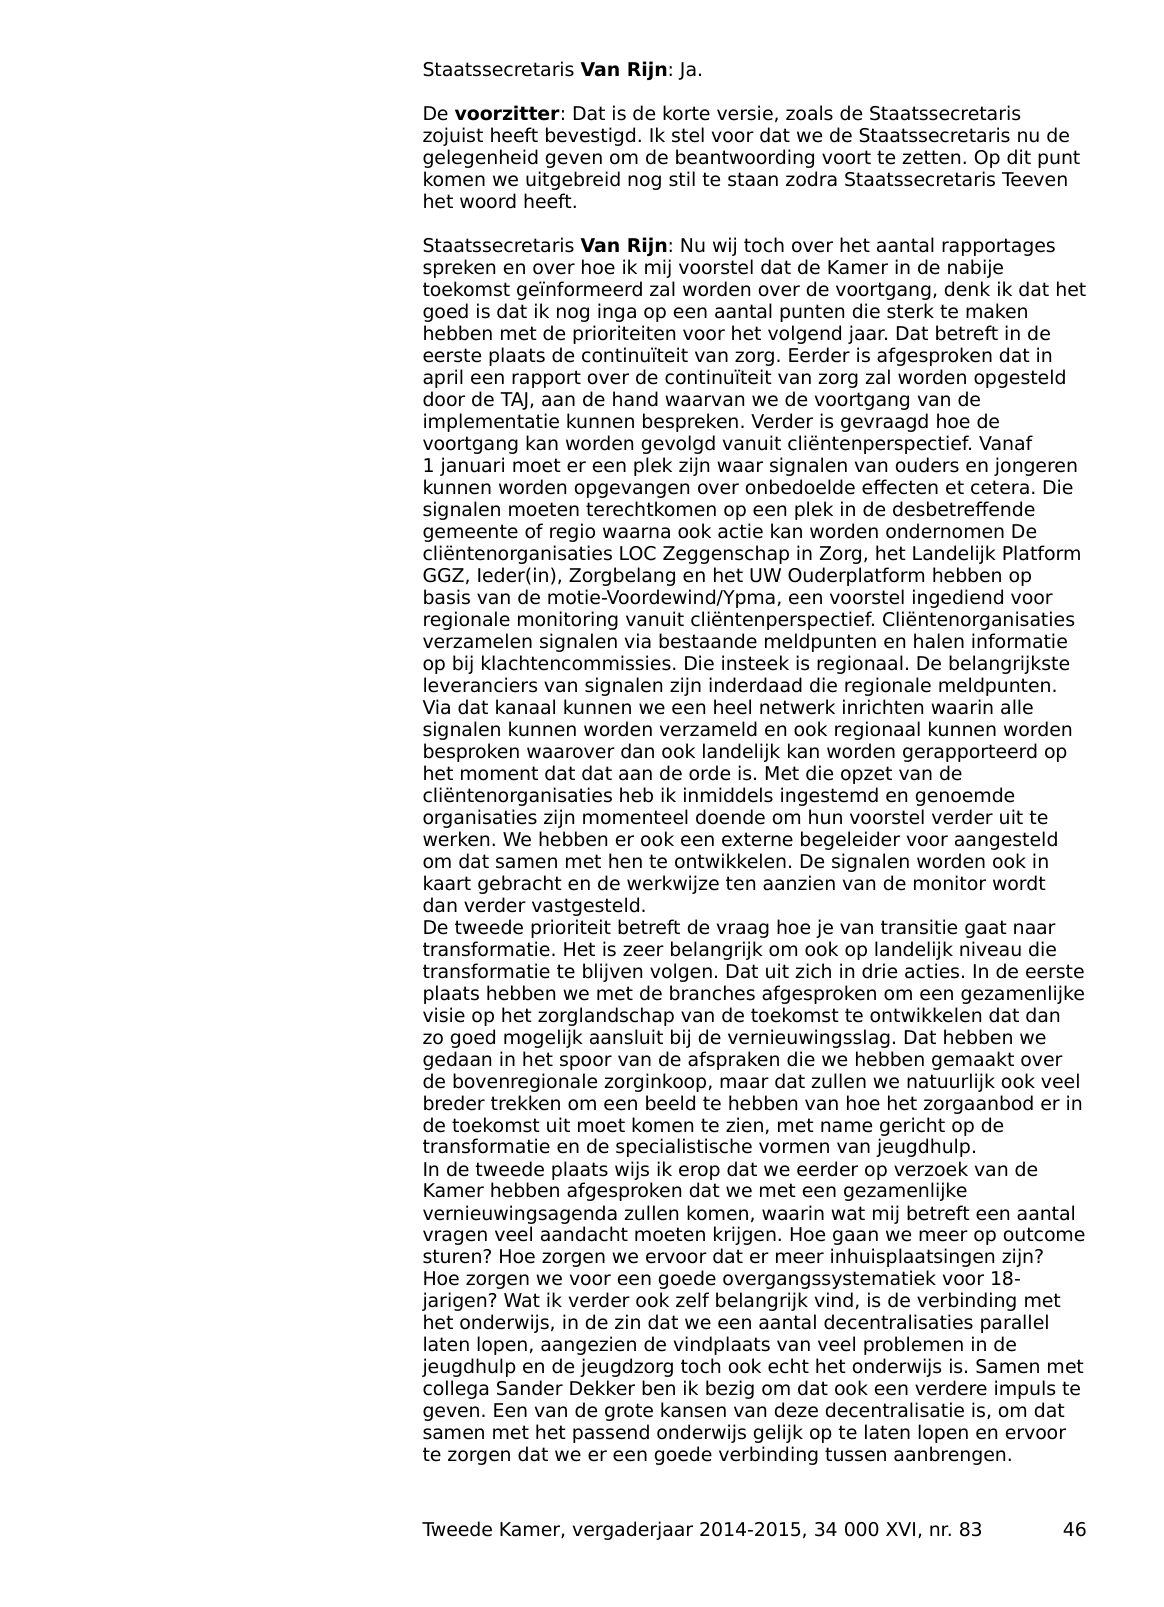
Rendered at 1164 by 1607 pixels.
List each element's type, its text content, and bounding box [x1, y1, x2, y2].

text In de tweede plaats wijs ik erop dat we eerder op verzoek van de Kamer hebben afgesproken dat we met een gezamenlijke vernieuwingsagenda zullen komen, waarin wat mij betreft een aantal vragen veel aandacht moeten krijgen. Hoe gaan we meer op outcome sturen? Hoe zorgen we ervoor dat er meer inhuisplaatsingen zijn? Hoe zorgen we voor een goede overgangssystematiek voor 18-jarigen? Wat ik verder ook zelf belangrijk vind, is de verbinding met het onderwijs, in de zin dat we een aantal decentralisaties parallel laten lopen, aangezien de vindplaats van veel problemen in de jeugdhulp en de jeugdzorg toch ook echt het onderwijs is. Samen met collega Sander Dekker ben ik bezig om dat ook een verdere impuls te geven. Een van de grote kansen van deze decentralisatie is, om dat samen met het passend onderwijs gelijk op te laten lopen en ervoor te zorgen dat we er een goede verbinding tussen aanbrengen. [422, 1158, 1087, 1466]
text De tweede prioriteit betreft de vraag hoe je van transitie gaat naar transformatie. Het is zeer belangrijk om ook op landelijk niveau die transformatie te blijven volgen. Dat uit zich in drie acties. In de eerste plaats hebben we met de branches afgesproken om een gezamenlijke visie op het zorglandschap van de toekomst te ontwikkelen dat dan zo goed mogelijk aansluit bij de vernieuwingsslag. Dat hebben we gedaan in het spoor van de afspraken die we hebben gemaakt over de bovenregionale zorginkoop, maar dat zullen we natuurlijk ook veel breder trekken om een beeld te hebben van hoe het zorgaanbod er in de toekomst uit moet komen te zien, met name gericht op de transformatie en de specialistische vormen van jeugdhulp. [422, 917, 1087, 1158]
text De voorzitter: Dat is de korte versie, zoals de Staatssecretaris zojuist heeft bevestigd. Ik stel voor dat we de Staatssecretaris nu de gelegenheid geven om de beantwoording voort te zetten. Op dit punt komen we uitgebreid nog stil te staan zodra Staatssecretaris Teeven het woord heeft. [422, 103, 1087, 213]
text Staatssecretaris Van Rijn: Ja. [422, 59, 1087, 81]
text Staatssecretaris Van Rijn: Nu wij toch over het aantal rapportages spreken en over hoe ik mij voorstel dat de Kamer in de nabije toekomst geïnformeerd zal worden over de voortgang, denk ik dat het goed is dat ik nog inga op een aantal punten die sterk te maken hebben met de prioriteiten voor het volgend jaar. Dat betreft in de eerste plaats de continuïteit van zorg. Eerder is afgesproken dat in april een rapport over de continuïteit van zorg zal worden opgesteld door de TAJ, aan de hand waarvan we de voortgang van de implementatie kunnen bespreken. Verder is gevraagd hoe de voortgang kan worden gevolgd vanuit cliëntenperspectief. Vanaf 1 januari moet er een plek zijn waar signalen van ouders en jongeren kunnen worden opgevangen over onbedoelde effecten et cetera. Die signalen moeten terechtkomen op een plek in de desbetreffende gemeente of regio waarna ook actie kan worden ondernomen De cliëntenorganisaties LOC Zeggenschap in Zorg, het Landelijk Platform GGZ, Ieder(in), Zorgbelang en het UW Ouderplatform hebben op basis van de motie-Voordewind/Ypma, een voorstel ingediend voor regionale monitoring vanuit cliëntenperspectief. Cliëntenorganisaties verzamelen signalen via bestaande meldpunten en halen informatie op bij klachtencommissies. Die insteek is regionaal. De belangrijkste leveranciers van signalen zijn inderdaad die regionale meldpunten. Via dat kanaal kunnen we een heel netwerk inrichten waarin alle signalen kunnen worden verzameld en ook regionaal kunnen worden besproken waarover dan ook landelijk kan worden gerapporteerd op het moment dat dat aan de orde is. Met die opzet van de cliëntenorganisaties heb ik inmiddels ingestemd en genoemde organisaties zijn momenteel doende om hun voorstel verder uit te werken. We hebben er ook een externe begeleider voor aangesteld om dat samen met hen te ontwikkelen. De signalen worden ook in kaart gebracht en de werkwijze ten aanzien van de monitor wordt dan verder vastgesteld. [422, 235, 1087, 917]
